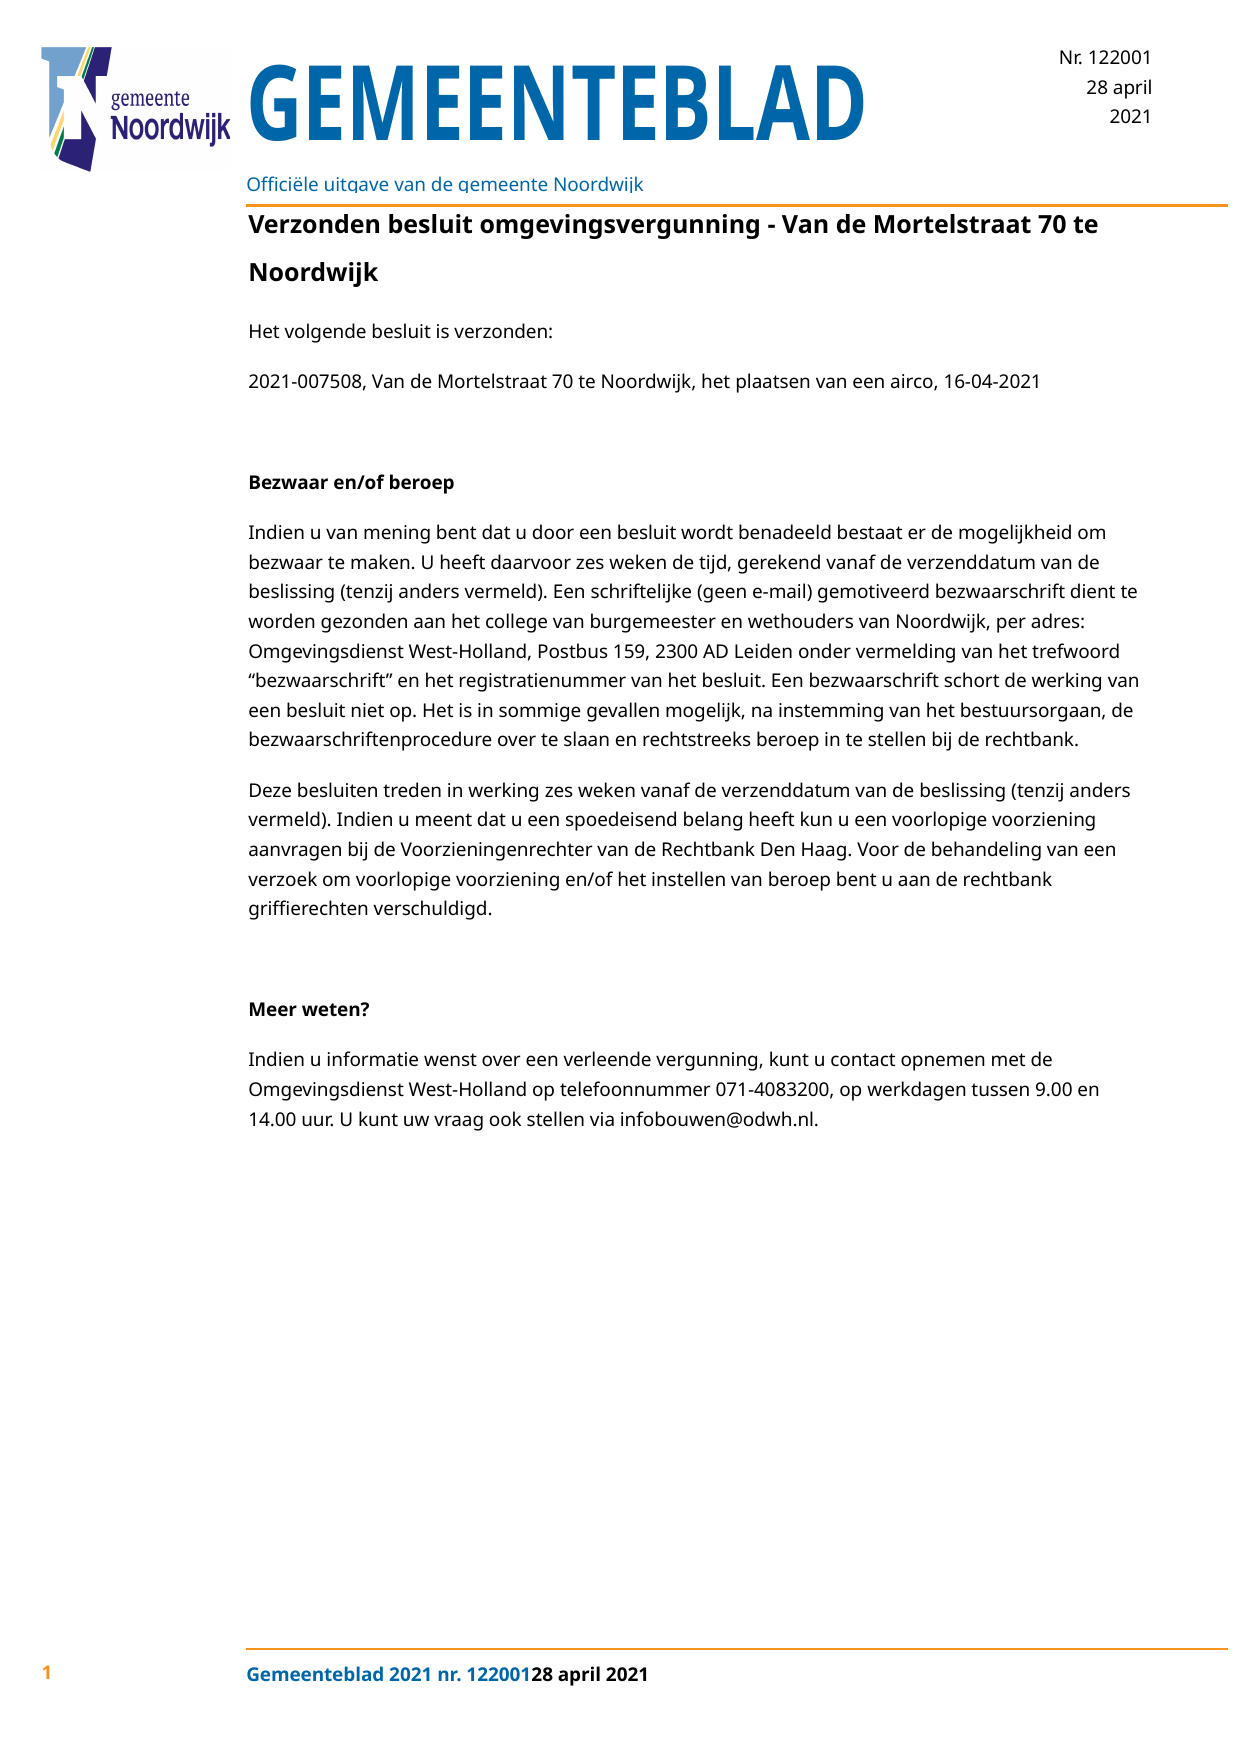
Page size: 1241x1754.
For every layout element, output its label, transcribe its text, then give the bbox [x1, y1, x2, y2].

text Bezwaar en/of beroep [248, 469, 1152, 495]
text 2021-007508, Van de Mortelstraat 70 te Noordwijk, het plaatsen van een airco, 16-04-2021 [248, 368, 1152, 394]
text Deze besluiten treden in werking zes weken vanaf de verzenddatum van de beslissing (tenzij anders vermeld). Indien u meent dat u een spoedeisend belang heeft kun u een voorlopige voorziening aanvragen bij de Voorzieningenrechter van de Rechtbank Den Haag. Voor de behandeling van een verzoek om voorlopige voorziening en/of het instellen van beroep bent u aan de rechtbank griffierechten verschuldigd. [248, 777, 1152, 921]
text Verzonden besluit omgevingsvergunning - Van de Mortelstraat 70 te Noordwijk [248, 207, 1152, 288]
text Het volgende besluit is verzonden: [248, 318, 1152, 344]
picture [41, 47, 231, 172]
text Indien u informatie wenst over een verleende vergunning, kunt u contact opnemen met de Omgevingsdienst West-Holland op telefoonnummer 071-4083200, op werkdagen tussen 9.00 en 14.00 uur. U kunt uw vraag ook stellen via infobouwen@odwh.nl. [248, 1047, 1152, 1132]
text Indien u van mening bent dat u door een besluit wordt benadeeld bestaat er de mogelijkheid om bezwaar te maken. U heeft daarvoor zes weken de tijd, gerekend vanaf de verzenddatum van de beslissing (tenzij anders vermeld). Een schriftelijke (geen e-mail) gemotiveerd bezwaarschrift dient te worden gezonden aan het college van burgemeester en wethouders van Noordwijk, per adres: Omgevingsdienst West-Holland, Postbus 159, 2300 AD Leiden onder vermelding van het trefwoord “bezwaarschrift” en het registratienummer van het besluit. Een bezwaarschrift schort de werking van een besluit niet op. Het is in sommige gevallen mogelijk, na instemming van het bestuursorgaan, de bezwaarschriftenprocedure over te slaan en rechtstreeks beroep in te stellen bij de rechtbank. [248, 519, 1152, 752]
text Meer weten? [248, 996, 1152, 1022]
